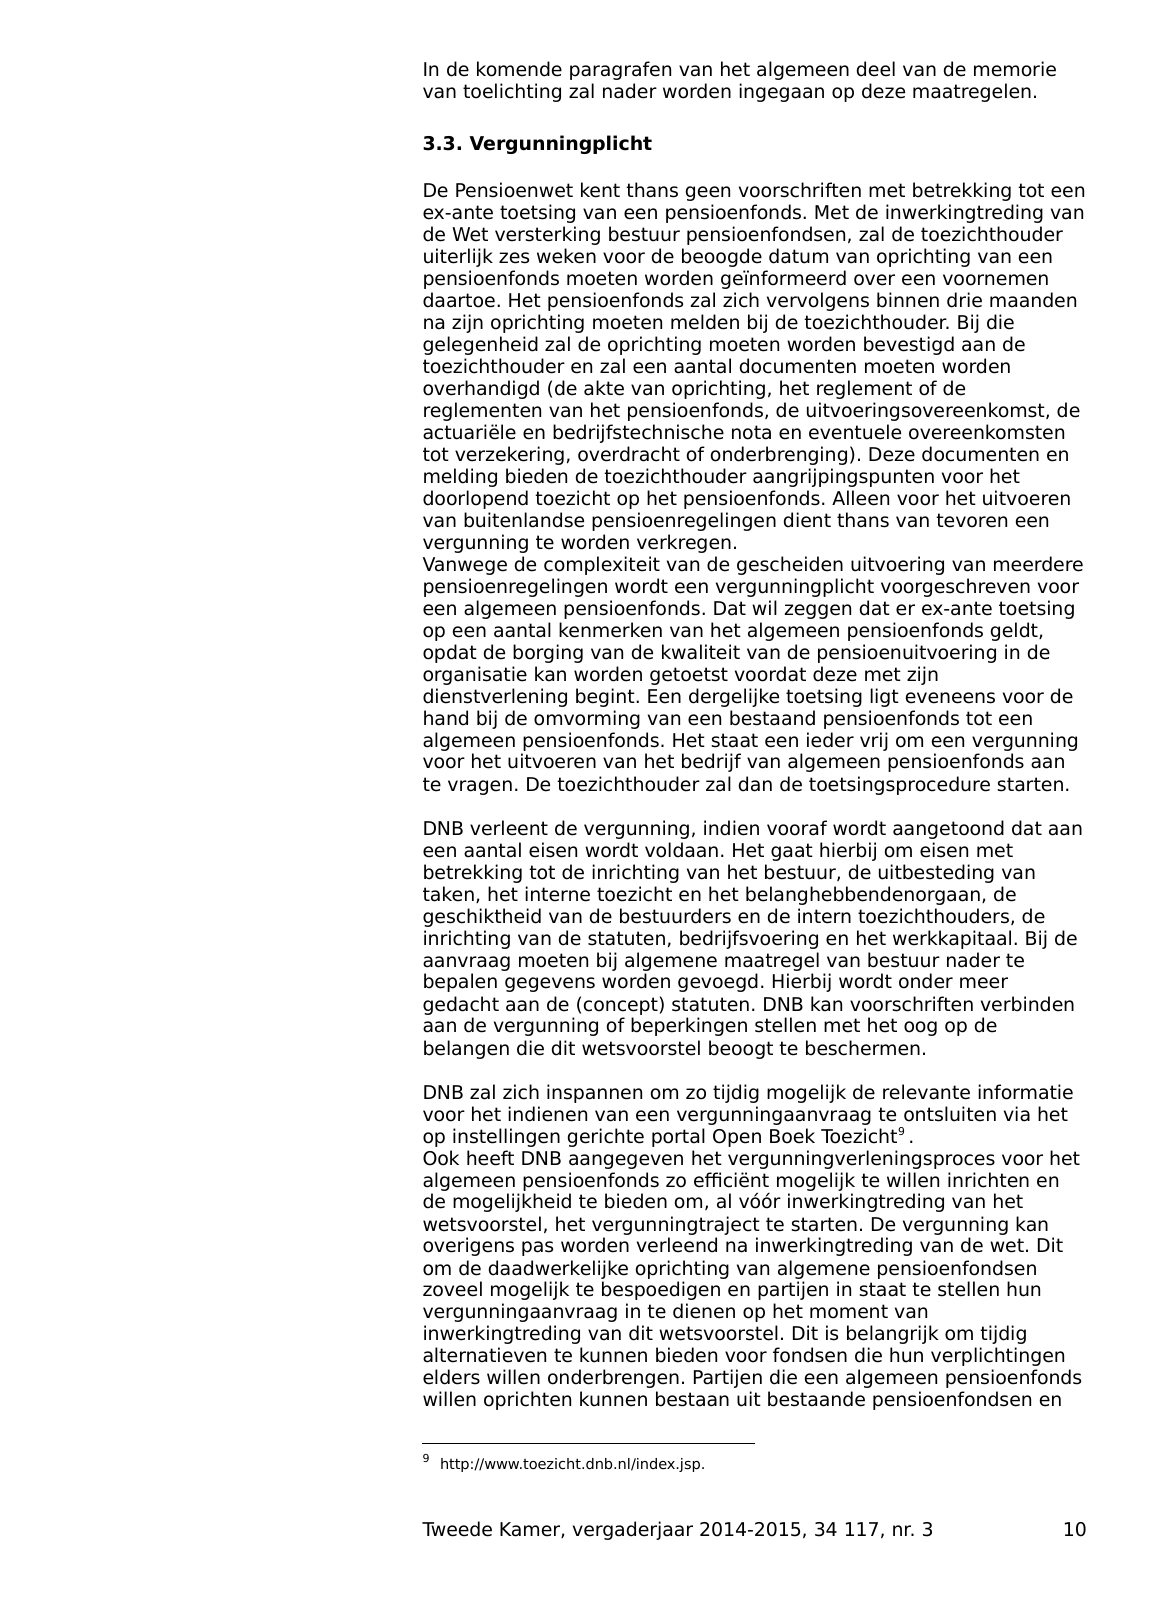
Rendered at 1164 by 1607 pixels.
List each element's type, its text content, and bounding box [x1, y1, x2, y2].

subtitle 3.3. Vergunningplicht [422, 133, 1087, 155]
text In de komende paragrafen van het algemeen deel van de memorie van toelichting zal nader worden ingegaan op deze maatregelen. [422, 59, 1087, 103]
text http://www.toezicht.dnb.nl/index.jsp. [422, 1452, 1087, 1474]
text De Pensioenwet kent thans geen voorschriften met betrekking tot een ex-ante toetsing van een pensioenfonds. Met de inwerkingtreding van de Wet versterking bestuur pensioenfondsen, zal de toezichthouder uiterlijk zes weken voor de beoogde datum van oprichting van een pensioenfonds moeten worden geïnformeerd over een voornemen daartoe. Het pensioenfonds zal zich vervolgens binnen drie maanden na zijn oprichting moeten melden bij de toezichthouder. Bij die gelegenheid zal de oprichting moeten worden bevestigd aan de toezichthouder en zal een aantal documenten moeten worden overhandigd (de akte van oprichting, het reglement of de reglementen van het pensioenfonds, de uitvoeringsovereenkomst, de actuariële en bedrijfstechnische nota en eventuele overeenkomsten tot verzekering, overdracht of onderbrenging). Deze documenten en melding bieden de toezichthouder aangrijpingspunten voor het doorlopend toezicht op het pensioenfonds. Alleen voor het uitvoeren van buitenlandse pensioenregelingen dient thans van tevoren een vergunning te worden verkregen. [422, 180, 1087, 554]
text DNB verleent de vergunning, indien vooraf wordt aangetoond dat aan een aantal eisen wordt voldaan. Het gaat hierbij om eisen met betrekking tot de inrichting van het bestuur, de uitbesteding van taken, het interne toezicht en het belanghebbendenorgaan, de geschiktheid van de bestuurders en de intern toezichthouders, de inrichting van de statuten, bedrijfsvoering en het werkkapitaal. Bij de aanvraag moeten bij algemene maatregel van bestuur nader te bepalen gegevens worden gevoegd. Hierbij wordt onder meer gedacht aan de (concept) statuten. DNB kan voorschriften verbinden aan de vergunning of beperkingen stellen met het oog op de belangen die dit wetsvoorstel beoogt te beschermen. [422, 818, 1087, 1059]
text Vanwege de complexiteit van de gescheiden uitvoering van meerdere pensioenregelingen wordt een vergunningplicht voorgeschreven voor een algemeen pensioenfonds. Dat wil zeggen dat er ex-ante toetsing op een aantal kenmerken van het algemeen pensioenfonds geldt, opdat de borging van de kwaliteit van de pensioenuitvoering in de organisatie kan worden getoetst voordat deze met zijn dienstverlening begint. Een dergelijke toetsing ligt eveneens voor de hand bij de omvorming van een bestaand pensioenfonds tot een algemeen pensioenfonds. Het staat een ieder vrij om een vergunning voor het uitvoeren van het bedrijf van algemeen pensioenfonds aan te vragen. De toezichthouder zal dan de toetsingsprocedure starten. [422, 554, 1087, 795]
text DNB zal zich inspannen om zo tijdig mogelijk de relevante informatie voor het indienen van een vergunningaanvraag te ontsluiten via het op instellingen gerichte portal Open Boek Toezicht. [422, 1082, 1087, 1147]
text Ook heeft DNB aangegeven het vergunningverleningsproces voor het algemeen pensioenfonds zo efficiënt mogelijk te willen inrichten en de mogelijkheid te bieden om, al vóór inwerkingtreding van het wetsvoorstel, het vergunningtraject te starten. De vergunning kan overigens pas worden verleend na inwerkingtreding van de wet. Dit om de daadwerkelijke oprichting van algemene pensioenfondsen zoveel mogelijk te bespoedigen en partijen in staat te stellen hun vergunningaanvraag in te dienen op het moment van inwerkingtreding van dit wetsvoorstel. Dit is belangrijk om tijdig alternatieven te kunnen bieden voor fondsen die hun verplichtingen elders willen onderbrengen. Partijen die een algemeen pensioenfonds willen oprichten kunnen bestaan uit bestaande pensioenfondsen en [422, 1147, 1087, 1411]
